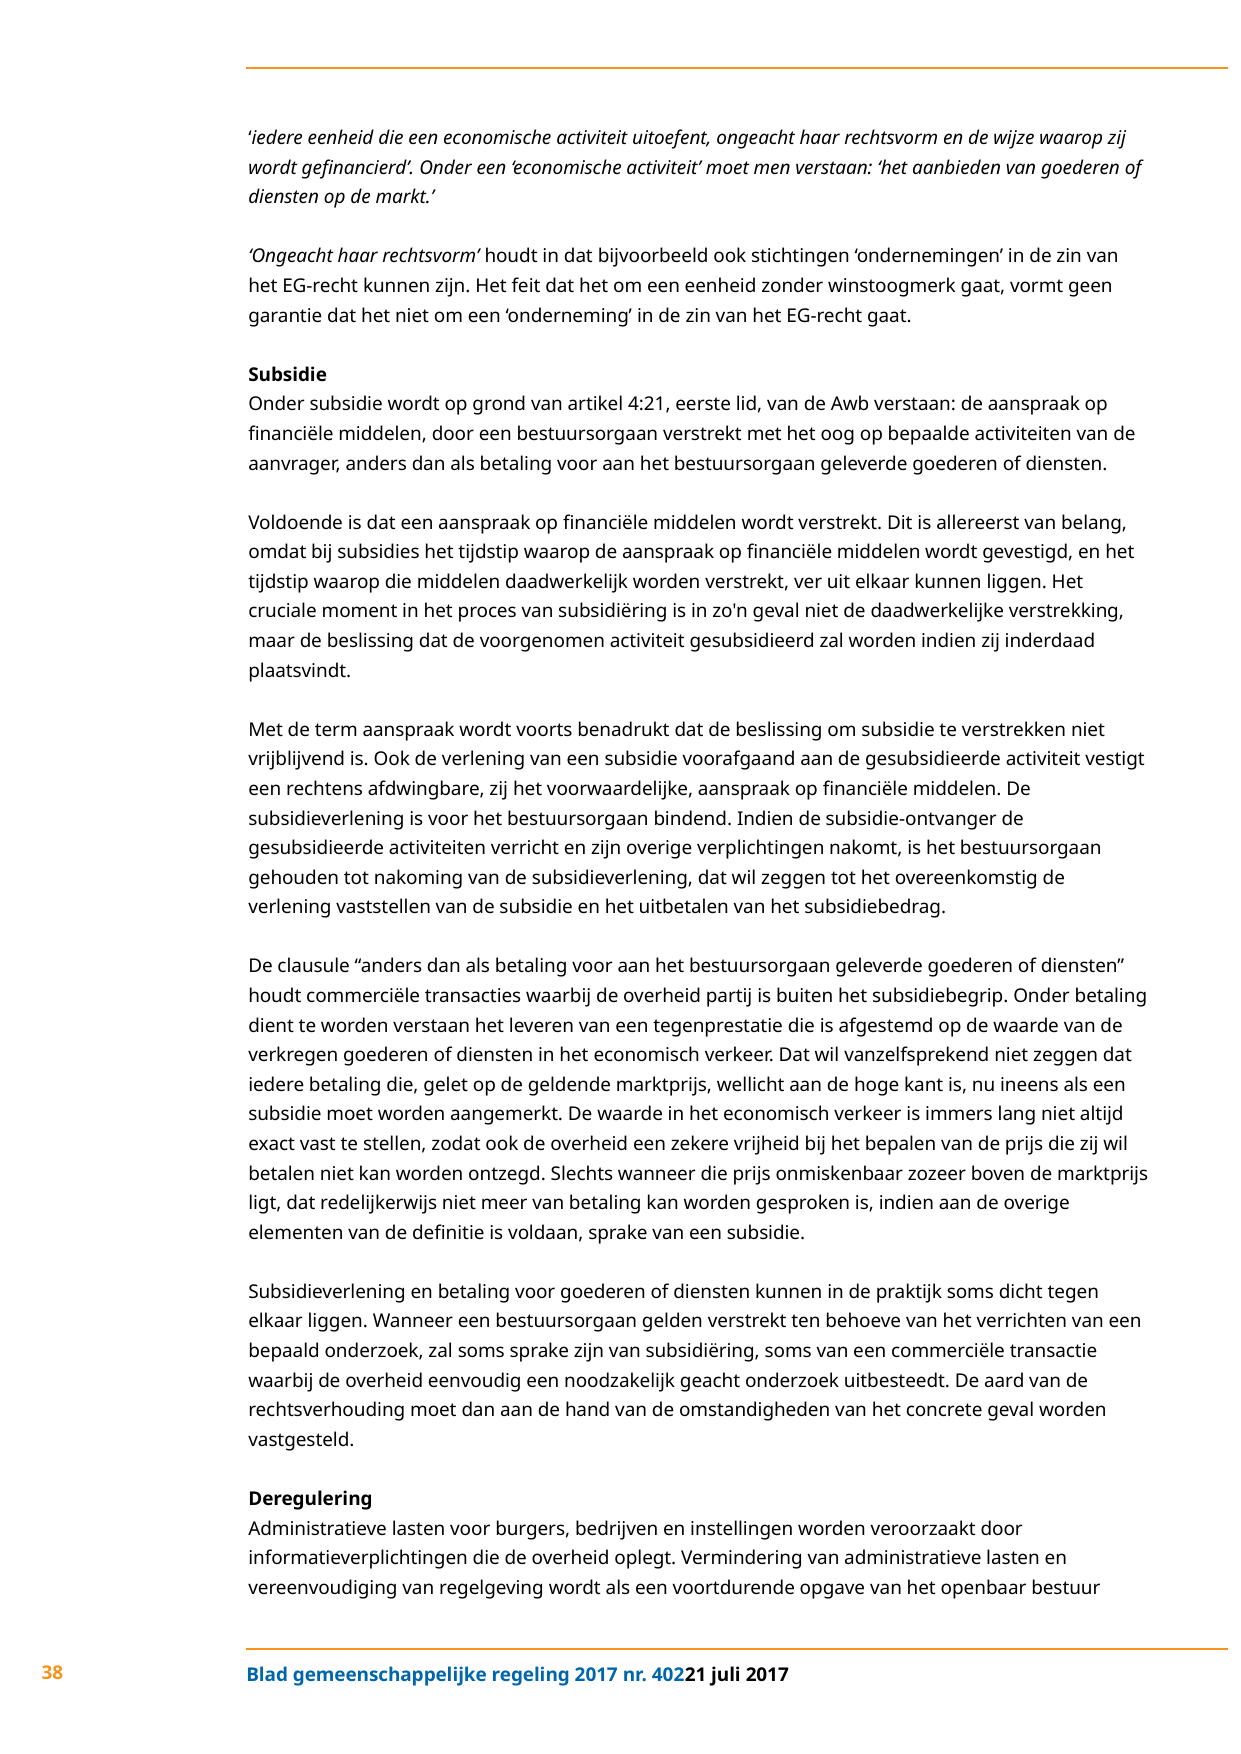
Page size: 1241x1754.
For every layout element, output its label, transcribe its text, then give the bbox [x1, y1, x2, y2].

text ‘iedere eenheid die een economische activiteit uitoefent, ongeacht haar rechtsvorm en de wijze waarop zij wordt gefinancierd’. Onder een ‘economische activiteit’ moet men verstaan: ‘het aanbieden van goederen of diensten op de markt.’ [248, 124, 1152, 209]
text Deregulering [248, 1485, 1152, 1511]
text De clausule “anders dan als betaling voor aan het bestuursorgaan geleverde goederen of diensten” houdt commerciële transacties waarbij de overheid partij is buiten het subsidiebegrip. Onder betaling dient te worden verstaan het leveren van een tegenprestatie die is afgestemd op de waarde van de verkregen goederen of diensten in het economisch verkeer. Dat wil vanzelfsprekend niet zeggen dat iedere betaling die, gelet op de geldende marktprijs, wellicht aan de hoge kant is, nu ineens als een subsidie moet worden aangemerkt. De waarde in het economisch verkeer is immers lang niet altijd exact vast te stellen, zodat ook de overheid een zekere vrijheid bij het bepalen van de prijs die zij wil betalen niet kan worden ontzegd. Slechts wanneer die prijs onmiskenbaar zozeer boven de marktprijs ligt, dat redelijkerwijs niet meer van betaling kan worden gesproken is, indien aan de overige elementen van de definitie is voldaan, sprake van een subsidie. [248, 953, 1152, 1245]
text Subsidieverlening en betaling voor goederen of diensten kunnen in de praktijk soms dicht tegen elkaar liggen. Wanneer een bestuursorgaan gelden verstrekt ten behoeve van het verrichten van een bepaald onderzoek, zal soms sprake zijn van subsidiëring, soms van een commerciële transactie waarbij de overheid eenvoudig een noodzakelijk geacht onderzoek uitbesteedt. De aard van de rechtsverhouding moet dan aan de hand van de omstandigheden van het concrete geval worden vastgesteld. [248, 1278, 1152, 1452]
text ‘Ongeacht haar rechtsvorm’ houdt in dat bijvoorbeeld ook stichtingen ‘ondernemingen’ in de zin van het EG-recht kunnen zijn. Het feit dat het om een eenheid zonder winstoogmerk gaat, vormt geen garantie dat het niet om een ‘onderneming’ in de zin van het EG-recht gaat. [248, 243, 1152, 328]
text Onder subsidie wordt op grond van artikel 4:21, eerste lid, van de Awb verstaan: de aanspraak op financiële middelen, door een bestuursorgaan verstrekt met het oog op bepaalde activiteiten van de aanvrager, anders dan als betaling voor aan het bestuursorgaan geleverde goederen of diensten. [248, 391, 1152, 476]
text Subsidie [248, 361, 1152, 387]
text Administratieve lasten voor burgers, bedrijven en instellingen worden veroorzaakt door informatieverplichtingen die de overheid oplegt. Vermindering van administratieve lasten en vereenvoudiging van regelgeving wordt als een voortdurende opgave van het openbaar bestuur [248, 1515, 1152, 1600]
text Voldoende is dat een aanspraak op financiële middelen wordt verstrekt. Dit is allereerst van belang, omdat bij subsidies het tijdstip waarop de aanspraak op financiële middelen wordt gevestigd, en het tijdstip waarop die middelen daadwerkelijk worden verstrekt, ver uit elkaar kunnen liggen. Het cruciale moment in het proces van subsidiëring is in zo'n geval niet de daadwerkelijke verstrekking, maar de beslissing dat de voorgenomen activiteit gesubsidieerd zal worden indien zij inderdaad plaatsvindt. [248, 509, 1152, 683]
text Met de term aanspraak wordt voorts benadrukt dat de beslissing om subsidie te verstrekken niet vrijblijvend is. Ook de verlening van een subsidie voorafgaand aan de gesubsidieerde activiteit vestigt een rechtens afdwingbare, zij het voorwaardelijke, aanspraak op financiële middelen. De subsidieverlening is voor het bestuursorgaan bindend. Indien de subsidie-ontvanger de gesubsidieerde activiteiten verricht en zijn overige verplichtingen nakomt, is het bestuursorgaan gehouden tot nakoming van de subsidieverlening, dat wil zeggen tot het overeenkomstig de verlening vaststellen van de subsidie en het uitbetalen van het subsidiebedrag. [248, 716, 1152, 919]
picture [41, 47, 231, 172]
